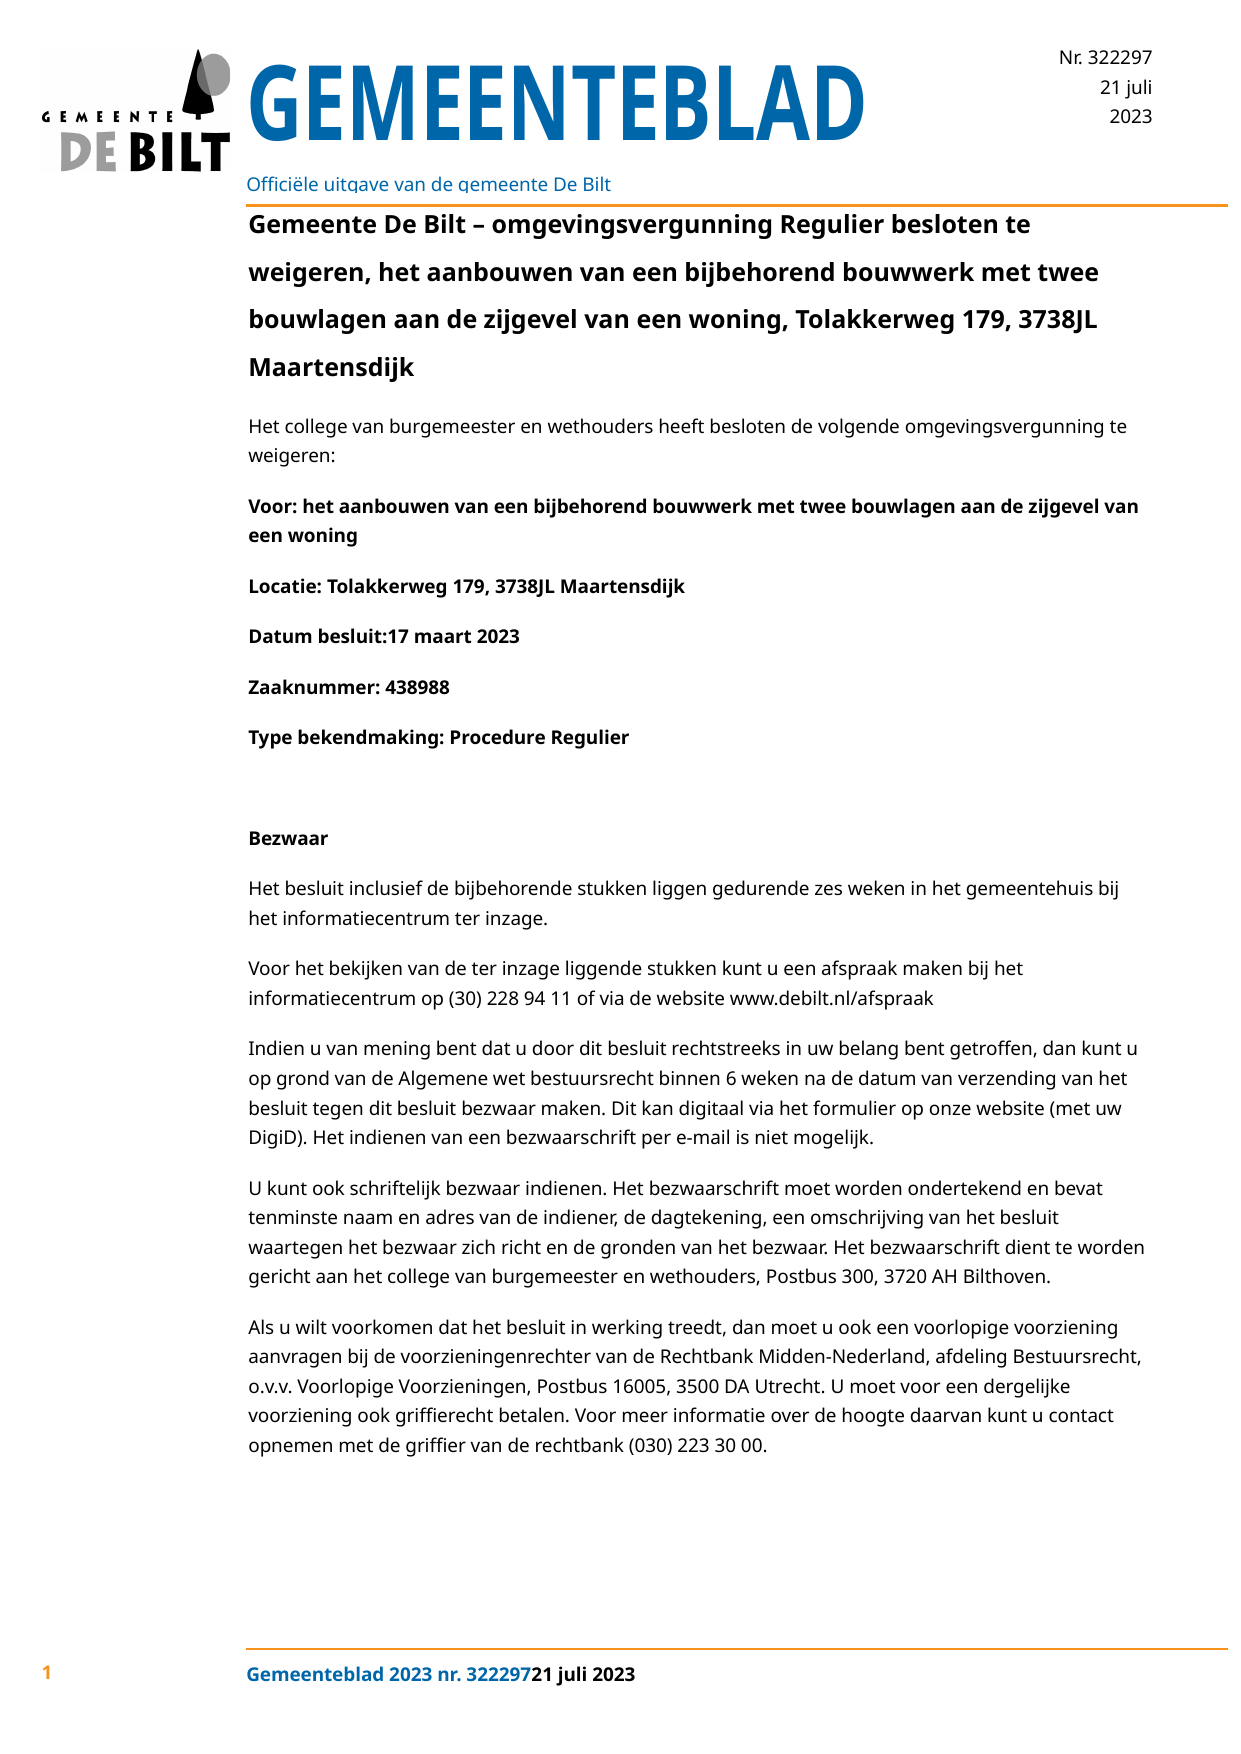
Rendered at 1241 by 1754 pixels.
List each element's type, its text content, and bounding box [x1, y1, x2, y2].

text Indien u van mening bent dat u door dit besluit rechtstreeks in uw belang bent getroffen, dan kunt u op grond van de Algemene wet bestuursrecht binnen 6 weken na de datum van verzending van het besluit tegen dit besluit bezwaar maken. Dit kan digitaal via het formulier op onze website (met uw DigiD). Het indienen van een bezwaarschrift per e-mail is niet mogelijk. [248, 1036, 1152, 1150]
text Het college van burgemeester en wethouders heeft besloten de volgende omgevingsvergunning te weigeren: [248, 413, 1152, 468]
text Zaaknummer: 438988 [248, 674, 1152, 700]
text Voor: het aanbouwen van een bijbehorend bouwwerk met twee bouwlagen aan de zijgevel van een woning [248, 493, 1152, 548]
text Datum besluit:17 maart 2023 [248, 623, 1152, 649]
text Bezwaar [248, 825, 1152, 851]
text Type bekendmaking: Procedure Regulier [248, 724, 1152, 750]
text Gemeente De Bilt – omgevingsvergunning Regulier besloten te weigeren, het aanbouwen van een bijbehorend bouwwerk met twee bouwlagen aan de zijgevel van een woning, Tolakkerweg 179, 3738JL Maartensdijk [248, 207, 1152, 384]
text Als u wilt voorkomen dat het besluit in werking treedt, dan moet u ook een voorlopige voorziening aanvragen bij de voorzieningenrechter van de Rechtbank Midden-Nederland, afdeling Bestuursrecht, o.v.v. Voorlopige Voorzieningen, Postbus 16005, 3500 DA Utrecht. U moet voor een dergelijke voorziening ook griffierecht betalen. Voor meer informatie over de hoogte daarvan kunt u contact opnemen met de griffier van de rechtbank (030) 223 30 00. [248, 1314, 1152, 1458]
picture [41, 47, 231, 172]
text Het besluit inclusief de bijbehorende stukken liggen gedurende zes weken in het gemeentehuis bij het informatiecentrum ter inzage. [248, 876, 1152, 931]
text Locatie: Tolakkerweg 179, 3738JL Maartensdijk [248, 573, 1152, 599]
text U kunt ook schriftelijk bezwaar indienen. Het bezwaarschrift moet worden ondertekend en bevat tenminste naam en adres van de indiener, de dagtekening, een omschrijving van het besluit waartegen het bezwaar zich richt en de gronden van het bezwaar. Het bezwaarschrift dient te worden gericht aan het college van burgemeester en wethouders, Postbus 300, 3720 AH Bilthoven. [248, 1175, 1152, 1289]
text Voor het bekijken van de ter inzage liggende stukken kunt u een afspraak maken bij het informatiecentrum op (30) 228 94 11 of via de website www.debilt.nl/afspraak [248, 956, 1152, 1011]
